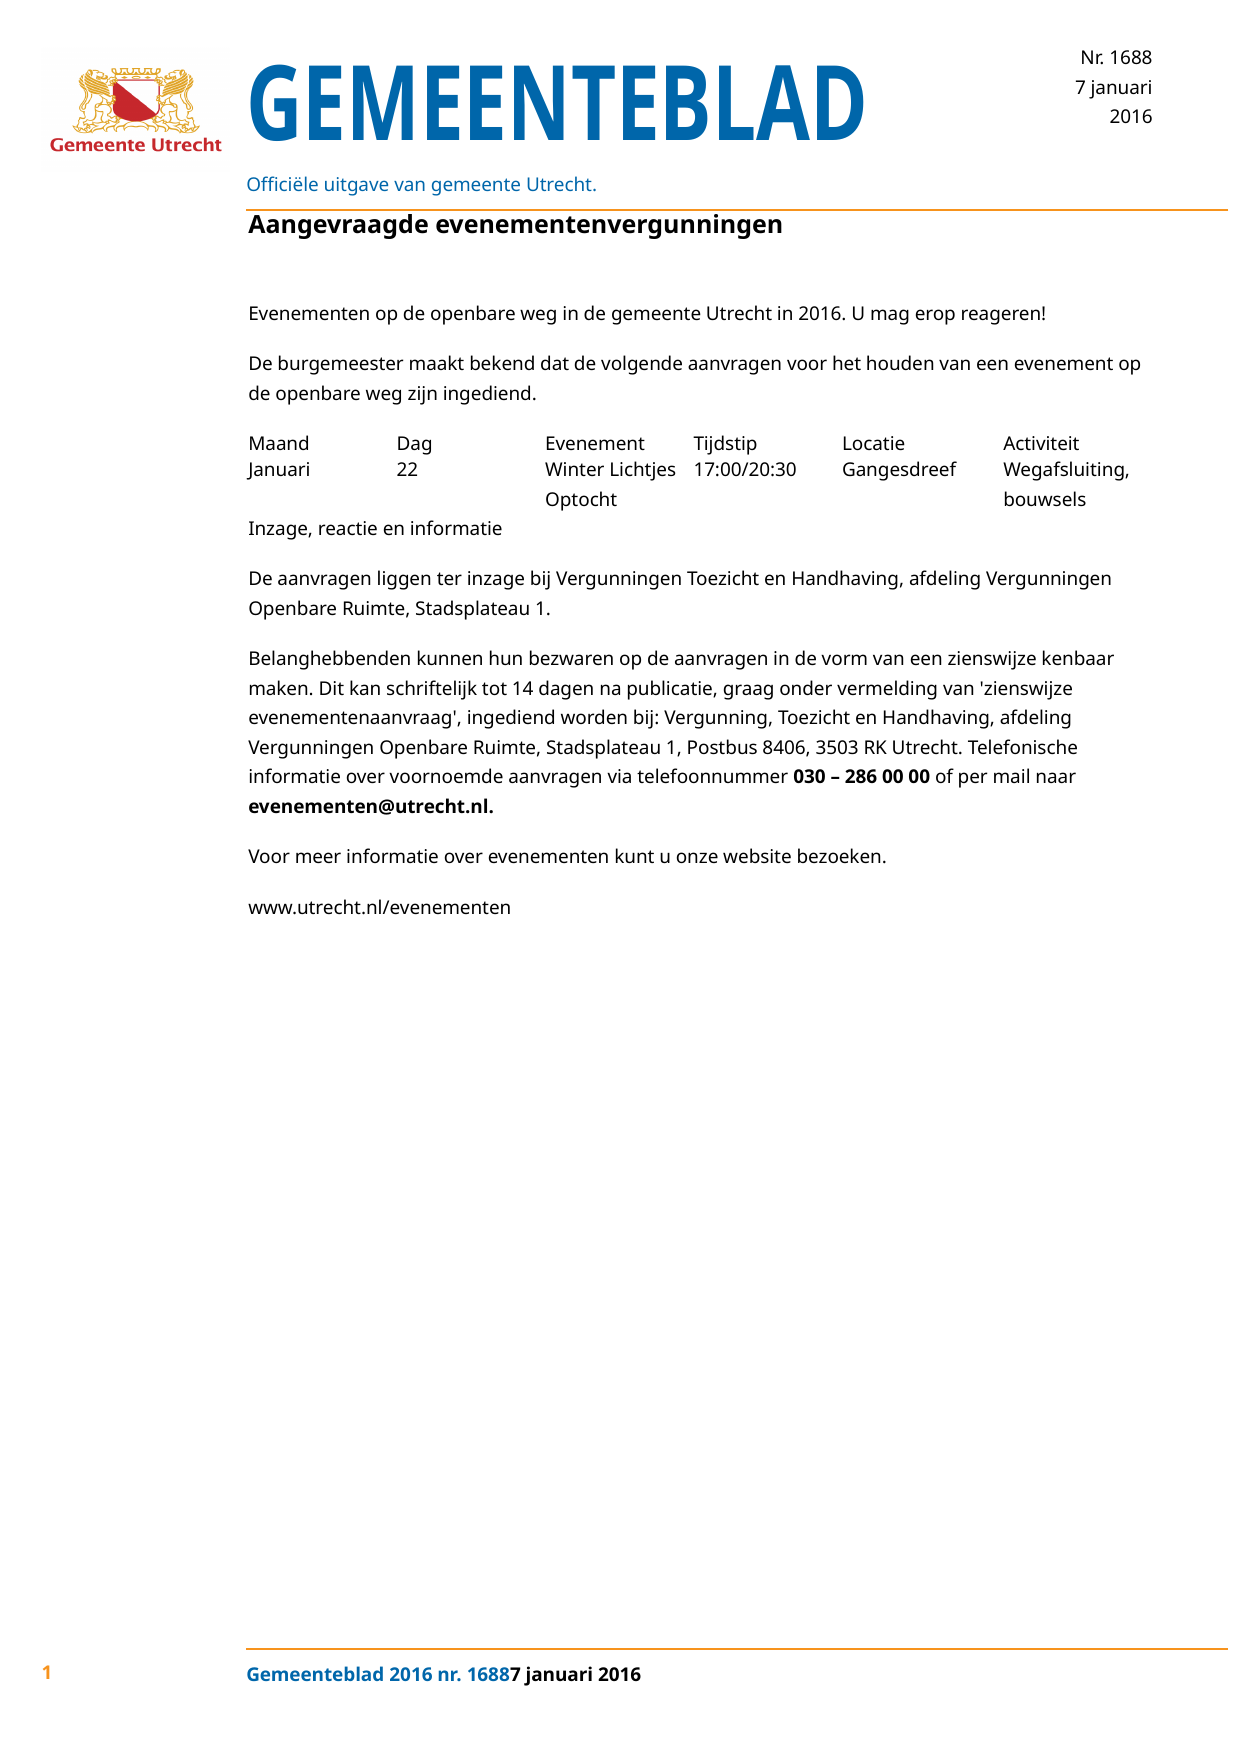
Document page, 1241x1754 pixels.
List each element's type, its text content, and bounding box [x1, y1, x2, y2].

table_header Maand [248, 430, 396, 456]
table_header Evenement [545, 430, 693, 456]
picture [41, 47, 231, 172]
table_cell 22 [396, 456, 545, 511]
table_header Locatie [842, 430, 1003, 456]
table_cell Wegafsluiting, bouwsels [1003, 456, 1152, 511]
table_cell Gangesdreef [842, 456, 1003, 511]
text Voor meer informatie over evenementen kunt u onze website bezoeken. [248, 843, 1152, 869]
text Evenementen op de openbare weg in de gemeente Utrecht in 2016. U mag erop reageren! [248, 300, 1152, 326]
text Inzage, reactie en informatie [248, 515, 1152, 540]
table_header Tijdstip [693, 430, 842, 456]
text De burgemeester maakt bekend dat de volgende aanvragen voor het houden van een evenement op de openbare weg zijn ingediend. [248, 350, 1152, 406]
table_cell 17:00/20:30 [693, 456, 842, 511]
table_cell Winter Lichtjes Optocht [545, 456, 693, 511]
table_cell Januari [248, 456, 396, 511]
text De aanvragen liggen ter inzage bij Vergunningen Toezicht en Handhaving, afdeling Vergunningen Openbare Ruimte, Stadsplateau 1. [248, 565, 1152, 620]
text www.utrecht.nl/evenementen [248, 894, 1152, 919]
text Belanghebbenden kunnen hun bezwaren op de aanvragen in de vorm van een zienswijze kenbaar maken. Dit kan schriftelijk tot 14 dagen na publicatie, graag onder vermelding van 'zienswijze evenementenaanvraag', ingediend worden bij: Vergunning, Toezicht en Handhaving, afdeling Vergunningen Openbare Ruimte, Stadsplateau 1, Postbus 8406, 3503 RK Utrecht. Telefonische informatie over voornoemde aanvragen via telefoonnummer 030 – 286 00 00 of per mail naar evenementen@utrecht.nl. [248, 645, 1152, 819]
table_header Dag [396, 430, 545, 456]
table_header Activiteit [1003, 430, 1152, 456]
text Aangevraagde evenementenvergunningen [248, 211, 1152, 241]
